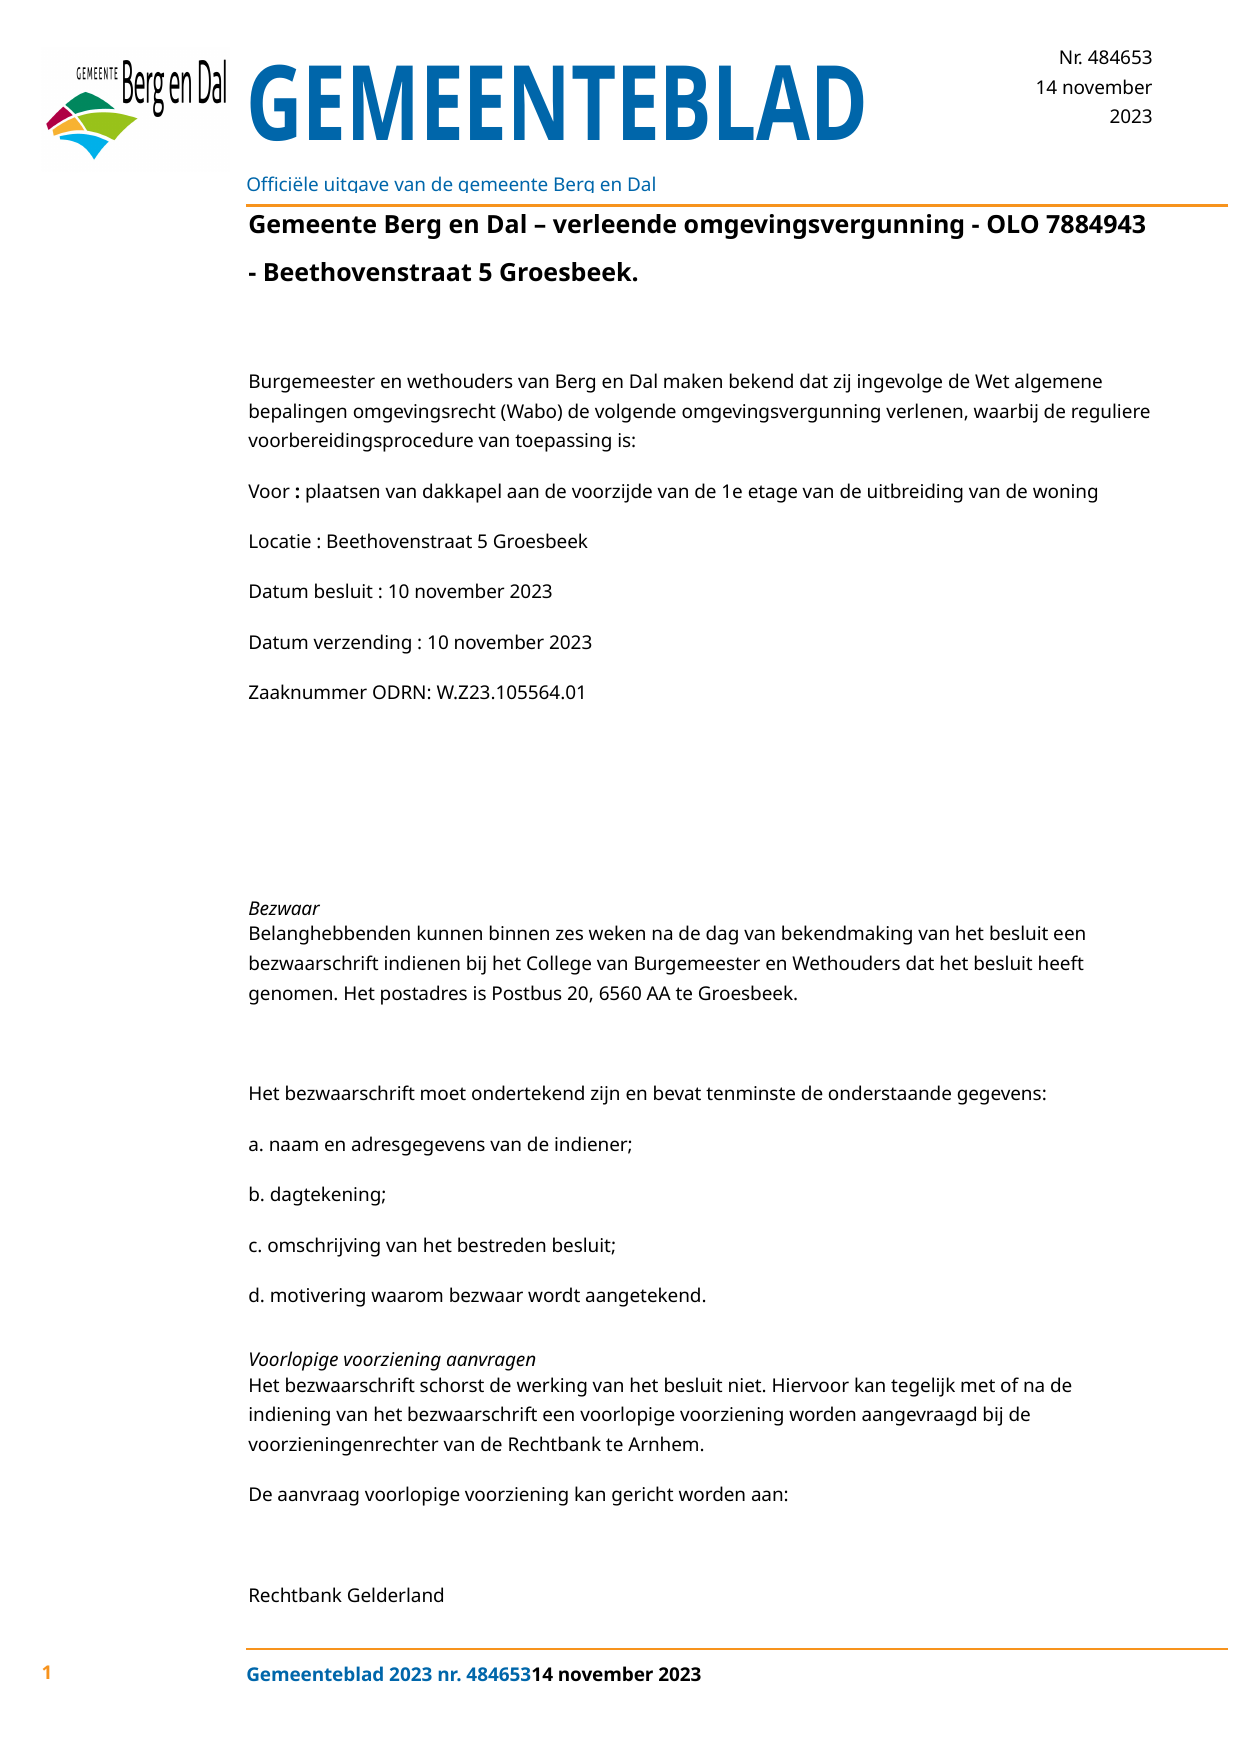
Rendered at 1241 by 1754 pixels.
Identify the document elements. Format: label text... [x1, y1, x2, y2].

picture [41, 47, 231, 172]
text Gemeente Berg en Dal – verleende omgevingsvergunning - OLO 7884943 - Beethovenstraat 5 Groesbeek. [248, 207, 1152, 288]
text d. motivering waarom bezwaar wordt aangetekend. [248, 1282, 1152, 1308]
text Zaaknummer ODRN: W.Z23.105564.01 [248, 679, 1152, 705]
text De aanvraag voorlopige voorziening kan gericht worden aan: [248, 1481, 1152, 1507]
text Het bezwaarschrift schorst de werking van het besluit niet. Hiervoor kan tegelijk met of na de indiening van het bezwaarschrift een voorlopige voorziening worden aangevraagd bij de voorzieningenrechter van de Rechtbank te Arnhem. [248, 1372, 1152, 1457]
text c. omschrijving van het bestreden besluit; [248, 1232, 1152, 1257]
text Burgemeester en wethouders van Berg en Dal maken bekend dat zij ingevolge de Wet algemene bepalingen omgevingsrecht (Wabo) de volgende omgevingsvergunning verlenen, waarbij de reguliere voorbereidingsprocedure van toepassing is: [248, 368, 1152, 453]
text Voorlopige voorziening aanvragen [248, 1346, 1152, 1372]
text Het bezwaarschrift moet ondertekend zijn en bevat tenminste de onderstaande gegevens: [248, 1081, 1152, 1106]
text Locatie : Beethovenstraat 5 Groesbeek [248, 528, 1152, 554]
text Bezwaar [248, 895, 1152, 921]
text Datum besluit : 10 november 2023 [248, 579, 1152, 604]
text Voor : plaatsen van dakkapel aan de voorzijde van de 1e etage van de uitbreiding van de woning [248, 478, 1152, 504]
text Datum verzending : 10 november 2023 [248, 629, 1152, 655]
text Rechtbank Gelderland [248, 1582, 1152, 1608]
text a. naam en adresgegevens van de indiener; [248, 1131, 1152, 1157]
text b. dagtekening; [248, 1181, 1152, 1207]
text Belanghebbenden kunnen binnen zes weken na de dag van bekendmaking van het besluit een bezwaarschrift indienen bij het College van Burgemeester en Wethouders dat het besluit heeft genomen. Het postadres is Postbus 20, 6560 AA te Groesbeek. [248, 921, 1152, 1005]
